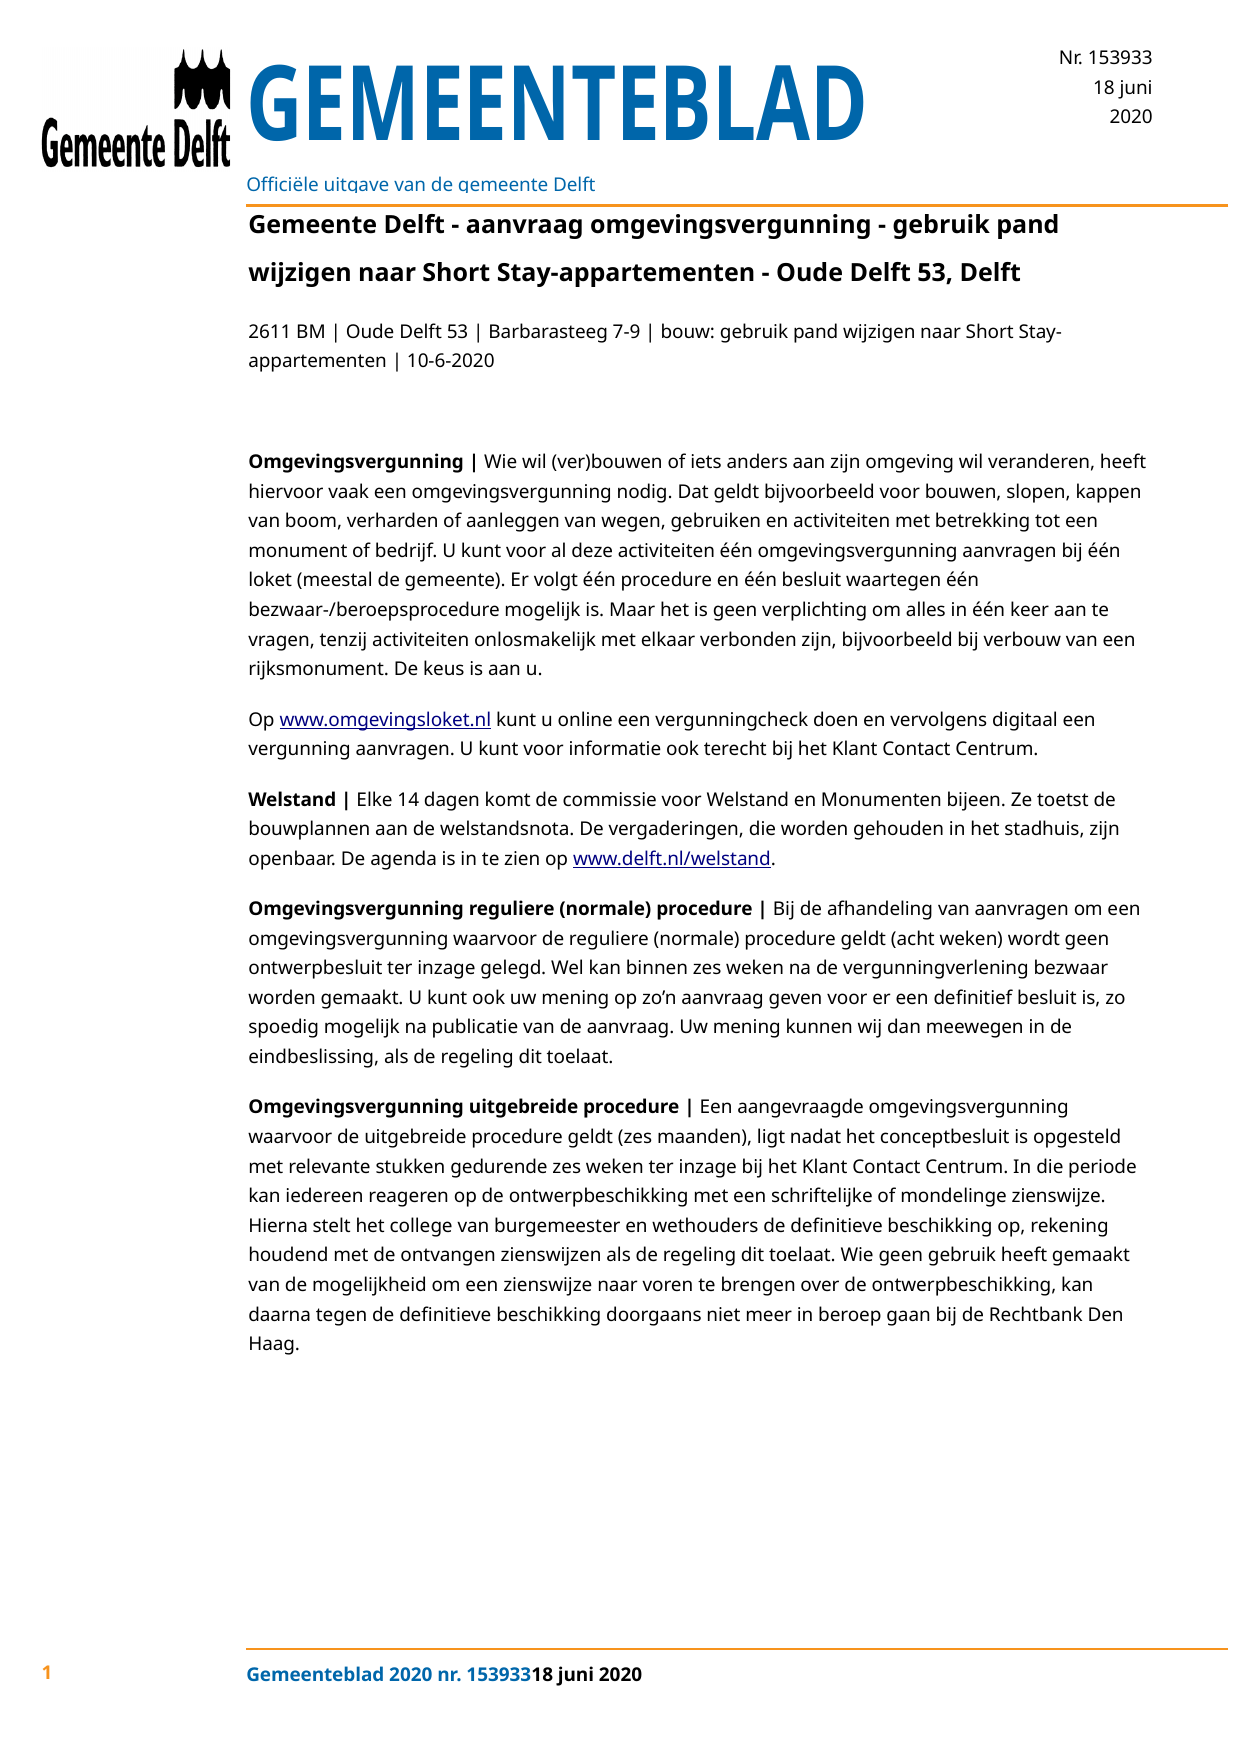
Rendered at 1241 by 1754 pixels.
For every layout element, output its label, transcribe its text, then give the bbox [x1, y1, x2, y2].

picture [41, 47, 231, 172]
text 2611 BM | Oude Delft 53 | Barbarasteeg 7-9 | bouw: gebruik pand wijzigen naar Short Stay-appartementen | 10-6-2020 [248, 318, 1152, 373]
text Gemeente Delft - aanvraag omgevingsvergunning - gebruik pand wijzigen naar Short Stay-appartementen - Oude Delft 53, Delft [248, 207, 1152, 288]
text Omgevingsvergunning | Wie wil (ver)bouwen of iets anders aan zijn omgeving wil veranderen, heeft hiervoor vaak een omgevingsvergunning nodig. Dat geldt bijvoorbeeld voor bouwen, slopen, kappen van boom, verharden of aanleggen van wegen, gebruiken en activiteiten met betrekking tot een monument of bedrijf. U kunt voor al deze activiteiten één omgevingsvergunning aanvragen bij één loket (meestal de gemeente). Er volgt één procedure en één besluit waartegen één bezwaar-/beroepsprocedure mogelijk is. Maar het is geen verplichting om alles in één keer aan te vragen, tenzij activiteiten onlosmakelijk met elkaar verbonden zijn, bijvoorbeeld bij verbouw van een rijksmonument. De keus is aan u. [248, 448, 1152, 681]
text Omgevingsvergunning reguliere (normale) procedure | Bij de afhandeling van aanvragen om een omgevingsvergunning waarvoor de reguliere (normale) procedure geldt (acht weken) wordt geen ontwerpbesluit ter inzage gelegd. Wel kan binnen zes weken na de vergunningverlening bezwaar worden gemaakt. U kunt ook uw mening op zo’n aanvraag geven voor er een definitief besluit is, zo spoedig mogelijk na publicatie van de aanvraag. Uw mening kunnen wij dan meewegen in de eindbeslissing, als de regeling dit toelaat. [248, 895, 1152, 1069]
text Op www.omgevingsloket.nl kunt u online een vergunningcheck doen en vervolgens digitaal een vergunning aanvragen. U kunt voor informatie ook terecht bij het Klant Contact Centrum. [248, 706, 1152, 761]
text Omgevingsvergunning uitgebreide procedure | Een aangevraagde omgevingsvergunning waarvoor de uitgebreide procedure geldt (zes maanden), ligt nadat het conceptbesluit is opgesteld met relevante stukken gedurende zes weken ter inzage bij het Klant Contact Centrum. In die periode kan iedereen reageren op de ontwerpbeschikking met een schriftelijke of mondelinge zienswijze. Hierna stelt het college van burgemeester en wethouders de definitieve beschikking op, rekening houdend met de ontvangen zienswijzen als de regeling dit toelaat. Wie geen gebruik heeft gemaakt van de mogelijkheid om een zienswijze naar voren te brengen over de ontwerpbeschikking, kan daarna tegen de definitieve beschikking doorgaans niet meer in beroep gaan bij de Rechtbank Den Haag. [248, 1094, 1152, 1356]
text Welstand | Elke 14 dagen komt de commissie voor Welstand en Monumenten bijeen. Ze toetst de bouwplannen aan de welstandsnota. De vergaderingen, die worden gehouden in het stadhuis, zijn openbaar. De agenda is in te zien op www.delft.nl/welstand. [248, 786, 1152, 871]
